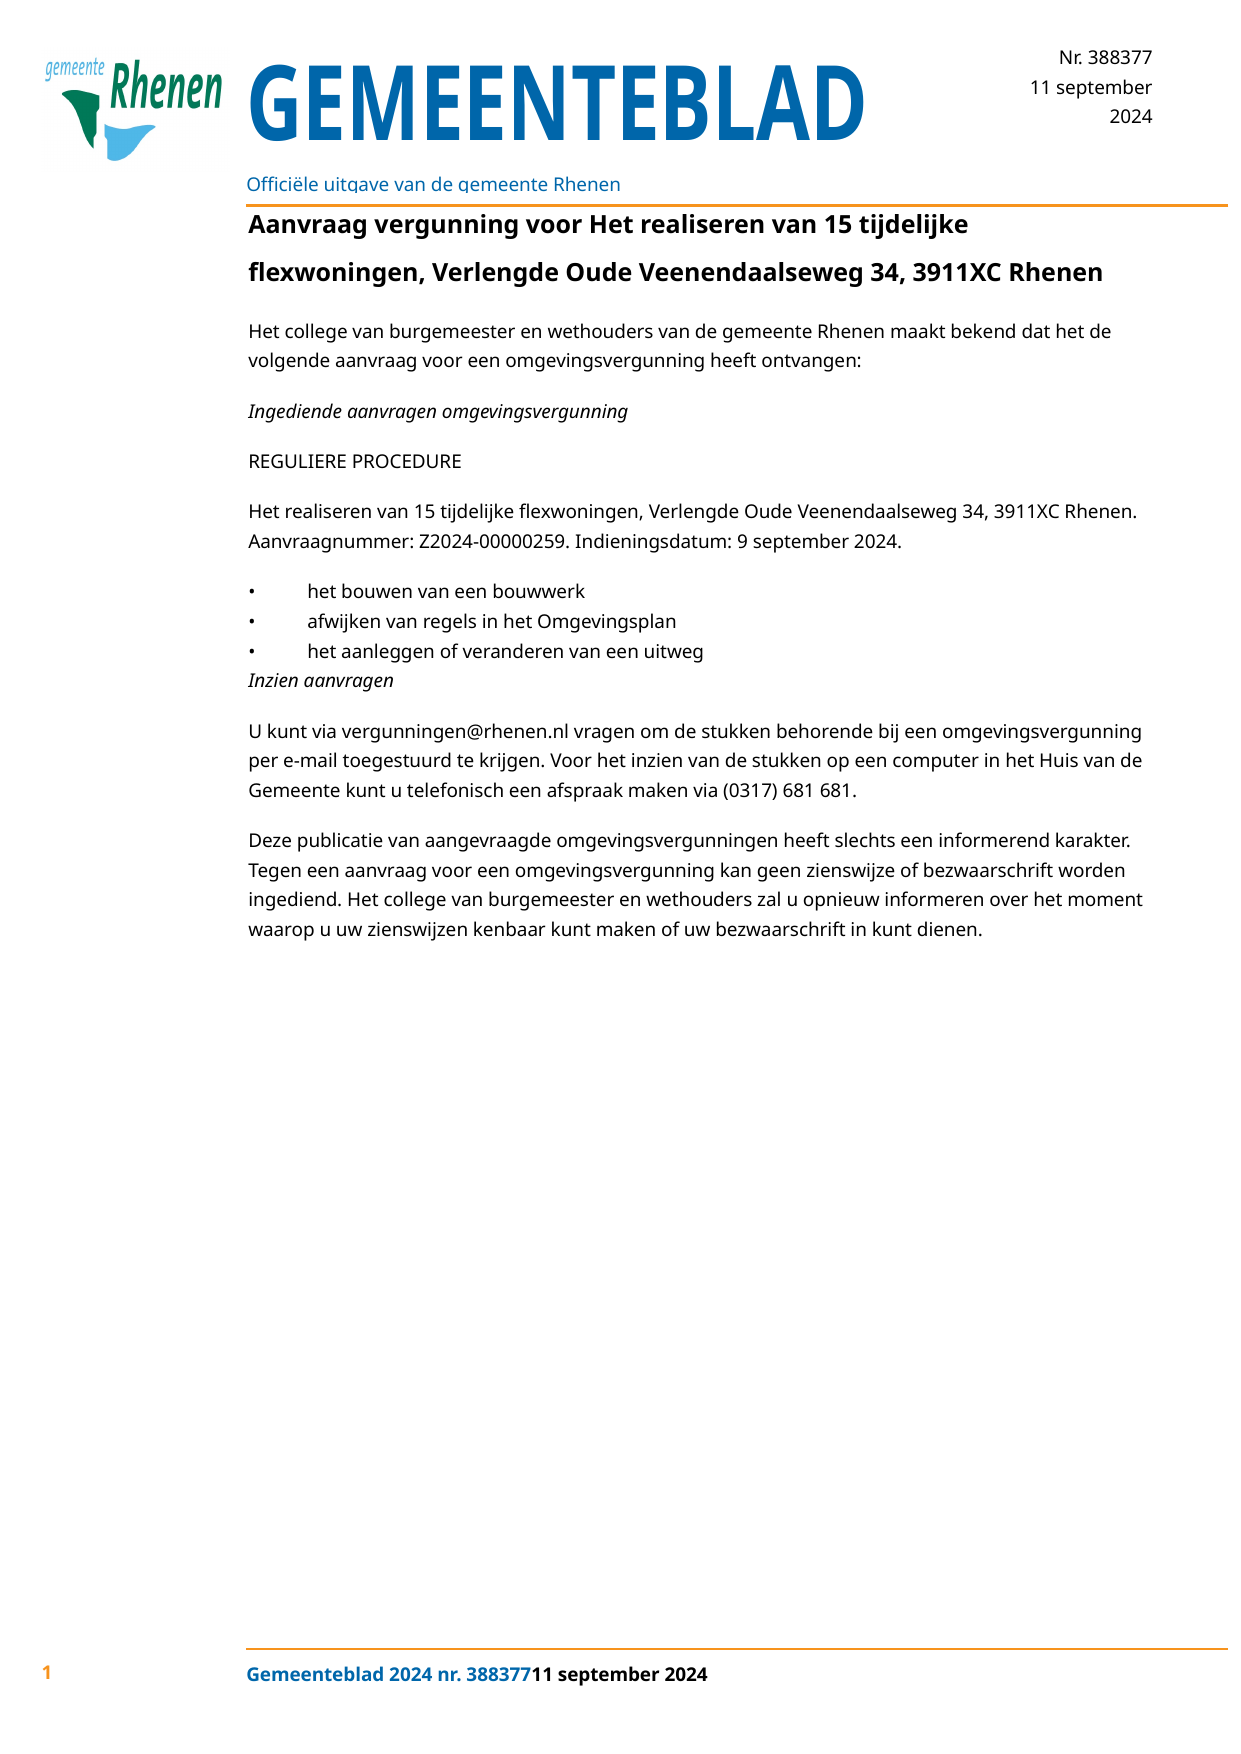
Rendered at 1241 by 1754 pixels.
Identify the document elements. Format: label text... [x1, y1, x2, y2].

text Aanvraag vergunning voor Het realiseren van 15 tijdelijke flexwoningen, Verlengde Oude Veenendaalseweg 34, 3911XC Rhenen [248, 207, 1152, 288]
text Deze publicatie van aangevraagde omgevingsvergunningen heeft slechts een informerend karakter. Tegen een aanvraag voor een omgevingsvergunning kan geen zienswijze of bezwaarschrift worden ingediend. Het college van burgemeester en wethouders zal u opnieuw informeren over het moment waarop u uw zienswijzen kenbaar kunt maken of uw bezwaarschrift in kunt dienen. [248, 827, 1152, 942]
list afwijken van regels in het Omgevingsplan [248, 608, 1152, 634]
text Het realiseren van 15 tijdelijke flexwoningen, Verlengde Oude Veenendaalseweg 34, 3911XC Rhenen. Aanvraagnummer: Z2024-00000259. Indieningsdatum: 9 september 2024. [248, 499, 1152, 554]
text Het college van burgemeester en wethouders van de gemeente Rhenen maakt bekend dat het de volgende aanvraag voor een omgevingsvergunning heeft ontvangen: [248, 318, 1152, 373]
text Inzien aanvragen [248, 667, 1152, 693]
list het aanleggen of veranderen van een uitweg [248, 638, 1152, 664]
text Ingediende aanvragen omgevingsvergunning [248, 398, 1152, 424]
text U kunt via vergunningen@rhenen.nl vragen om de stukken behorende bij een omgevingsvergunning per e-mail toegestuurd te krijgen. Voor het inzien van de stukken op een computer in het Huis van de Gemeente kunt u telefonisch een afspraak maken via (0317) 681 681. [248, 718, 1152, 803]
picture [41, 47, 231, 172]
list het bouwen van een bouwwerk [248, 579, 1152, 604]
text REGULIERE PROCEDURE [248, 448, 1152, 474]
